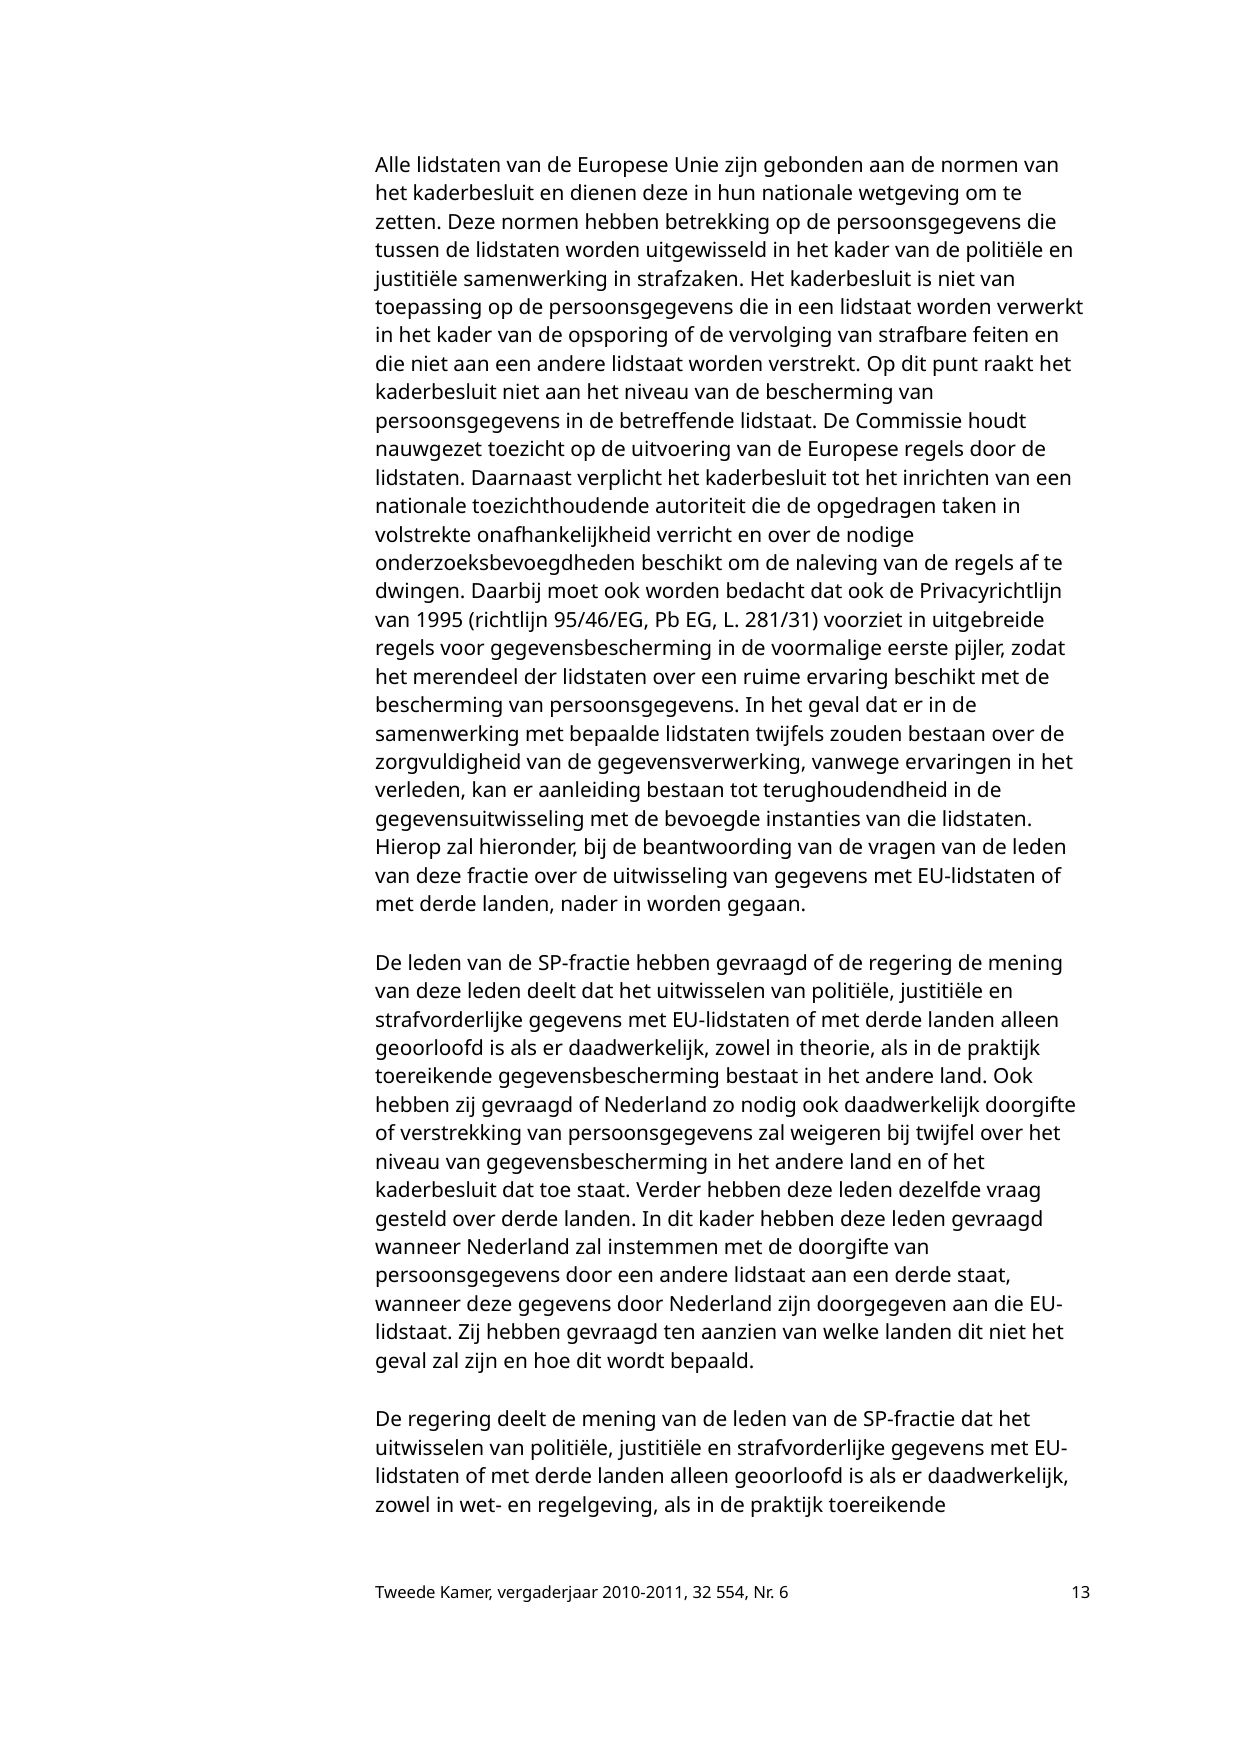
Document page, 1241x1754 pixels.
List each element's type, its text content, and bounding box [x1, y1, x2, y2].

text Alle lidstaten van de Europese Unie zijn gebonden aan de normen van het kaderbesluit en dienen deze in hun nationale wetgeving om te zetten. Deze normen hebben betrekking op de persoonsgegevens die tussen de lidstaten worden uitgewisseld in het kader van de politiële en justitiële samenwerking in strafzaken. Het kaderbesluit is niet van toepassing op de persoonsgegevens die in een lidstaat worden verwerkt in het kader van de opsporing of de vervolging van strafbare feiten en die niet aan een andere lidstaat worden verstrekt. Op dit punt raakt het kaderbesluit niet aan het niveau van de bescherming van persoonsgegevens in de betreffende lidstaat. De Commissie houdt nauwgezet toezicht op de uitvoering van de Europese regels door de lidstaten. Daarnaast verplicht het kaderbesluit tot het inrichten van een nationale toezichthoudende autoriteit die de opgedragen taken in volstrekte onafhankelijkheid verricht en over de nodige onderzoeksbevoegdheden beschikt om de naleving van de regels af te dwingen. Daarbij moet ook worden bedacht dat ook de Privacyrichtlijn van 1995 (richtlijn 95/46/EG, Pb EG, L. 281/31) voorziet in uitgebreide regels voor gegevensbescherming in de voormalige eerste pijler, zodat het merendeel der lidstaten over een ruime ervaring beschikt met de bescherming van persoonsgegevens. In het geval dat er in de samenwerking met bepaalde lidstaten twijfels zouden bestaan over de zorgvuldigheid van de gegevensverwerking, vanwege ervaringen in het verleden, kan er aanleiding bestaan tot terughoudendheid in de gegevensuitwisseling met de bevoegde instanties van die lidstaten. Hierop zal hieronder, bij de beantwoording van de vragen van de leden van deze fractie over de uitwisseling van gegevens met EU-lidstaten of met derde landen, nader in worden gegaan. [375, 150, 1090, 918]
text De leden van de SP-fractie hebben gevraagd of de regering de mening van deze leden deelt dat het uitwisselen van politiële, justitiële en strafvorderlijke gegevens met EU-lidstaten of met derde landen alleen geoorloofd is als er daadwerkelijk, zowel in theorie, als in de praktijk toereikende gegevensbescherming bestaat in het andere land. Ook hebben zij gevraagd of Nederland zo nodig ook daadwerkelijk doorgifte of verstrekking van persoonsgegevens zal weigeren bij twijfel over het niveau van gegevensbescherming in het andere land en of het kaderbesluit dat toe staat. Verder hebben deze leden dezelfde vraag gesteld over derde landen. In dit kader hebben deze leden gevraagd wanneer Nederland zal instemmen met de doorgifte van persoonsgegevens door een andere lidstaat aan een derde staat, wanneer deze gegevens door Nederland zijn doorgegeven aan die EU-lidstaat. Zij hebben gevraagd ten aanzien van welke landen dit niet het geval zal zijn en hoe dit wordt bepaald. [375, 948, 1090, 1374]
text De regering deelt de mening van de leden van de SP-fractie dat het uitwisselen van politiële, justitiële en strafvorderlijke gegevens met EU-lidstaten of met derde landen alleen geoorloofd is als er daadwerkelijk, zowel in wet- en regelgeving, als in de praktijk toereikende [375, 1404, 1090, 1518]
